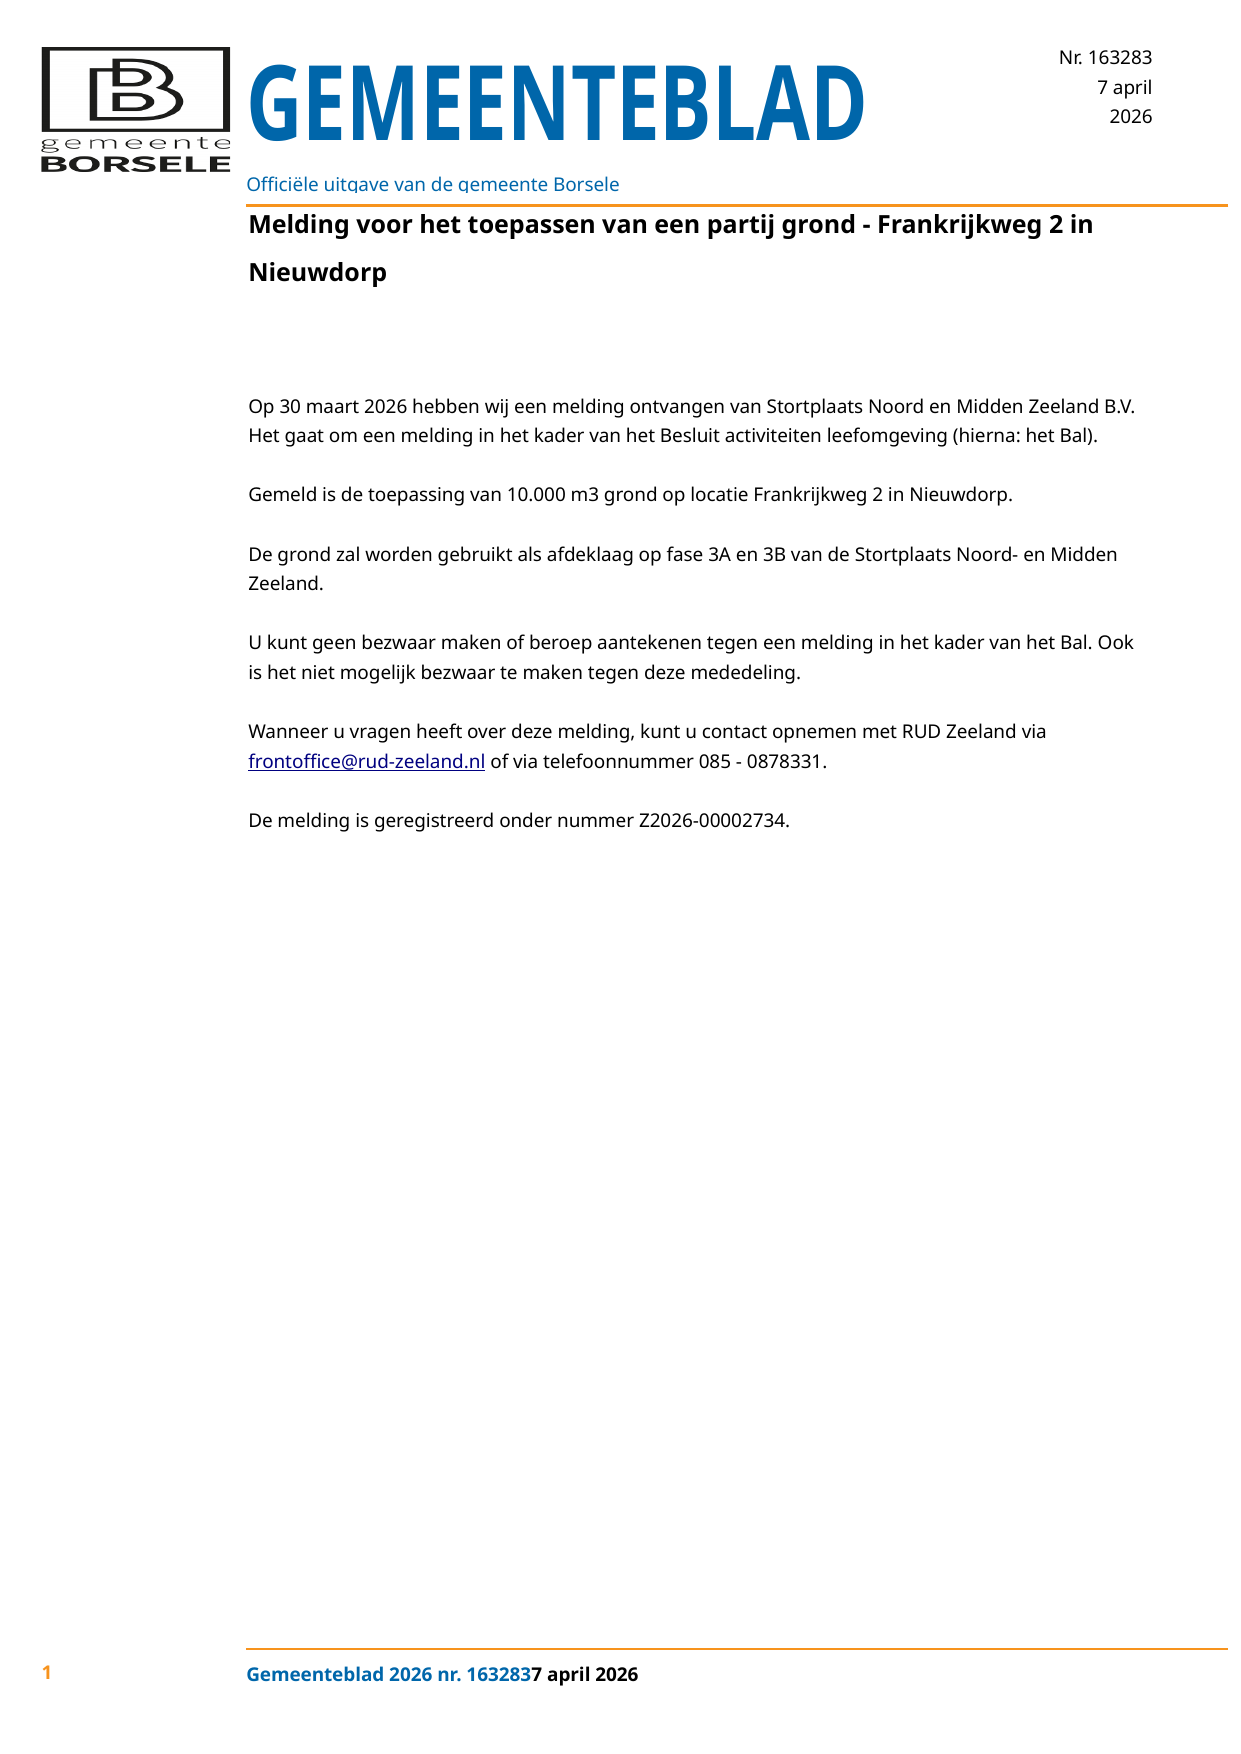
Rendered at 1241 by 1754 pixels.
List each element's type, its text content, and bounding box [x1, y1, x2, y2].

text De melding is geregistreerd onder nummer Z2026-00002734. [248, 807, 1152, 833]
text U kunt geen bezwaar maken of beroep aantekenen tegen een melding in het kader van het Bal. Ook is het niet mogelijk bezwaar te maken tegen deze mededeling. [248, 629, 1152, 685]
text De grond zal worden gebruikt als afdeklaag op fase 3A en 3B van de Stortplaats Noord- en Midden Zeeland. [248, 541, 1152, 596]
text Wanneer u vragen heeft over deze melding, kunt u contact opnemen met RUD Zeeland via frontoffice@rud-zeeland.nl of via telefoonnummer 085 - 0878331. [248, 718, 1152, 774]
text Op 30 maart 2026 hebben wij een melding ontvangen van Stortplaats Noord en Midden Zeeland B.V. Het gaat om een melding in het kader van het Besluit activiteiten leefomgeving (hierna: het Bal). [248, 393, 1152, 448]
picture [41, 47, 231, 172]
text Gemeld is de toepassing van 10.000 m3 grond op locatie Frankrijkweg 2 in Nieuwdorp. [248, 482, 1152, 507]
text Melding voor het toepassen van een partij grond - Frankrijkweg 2 in Nieuwdorp [248, 207, 1152, 288]
